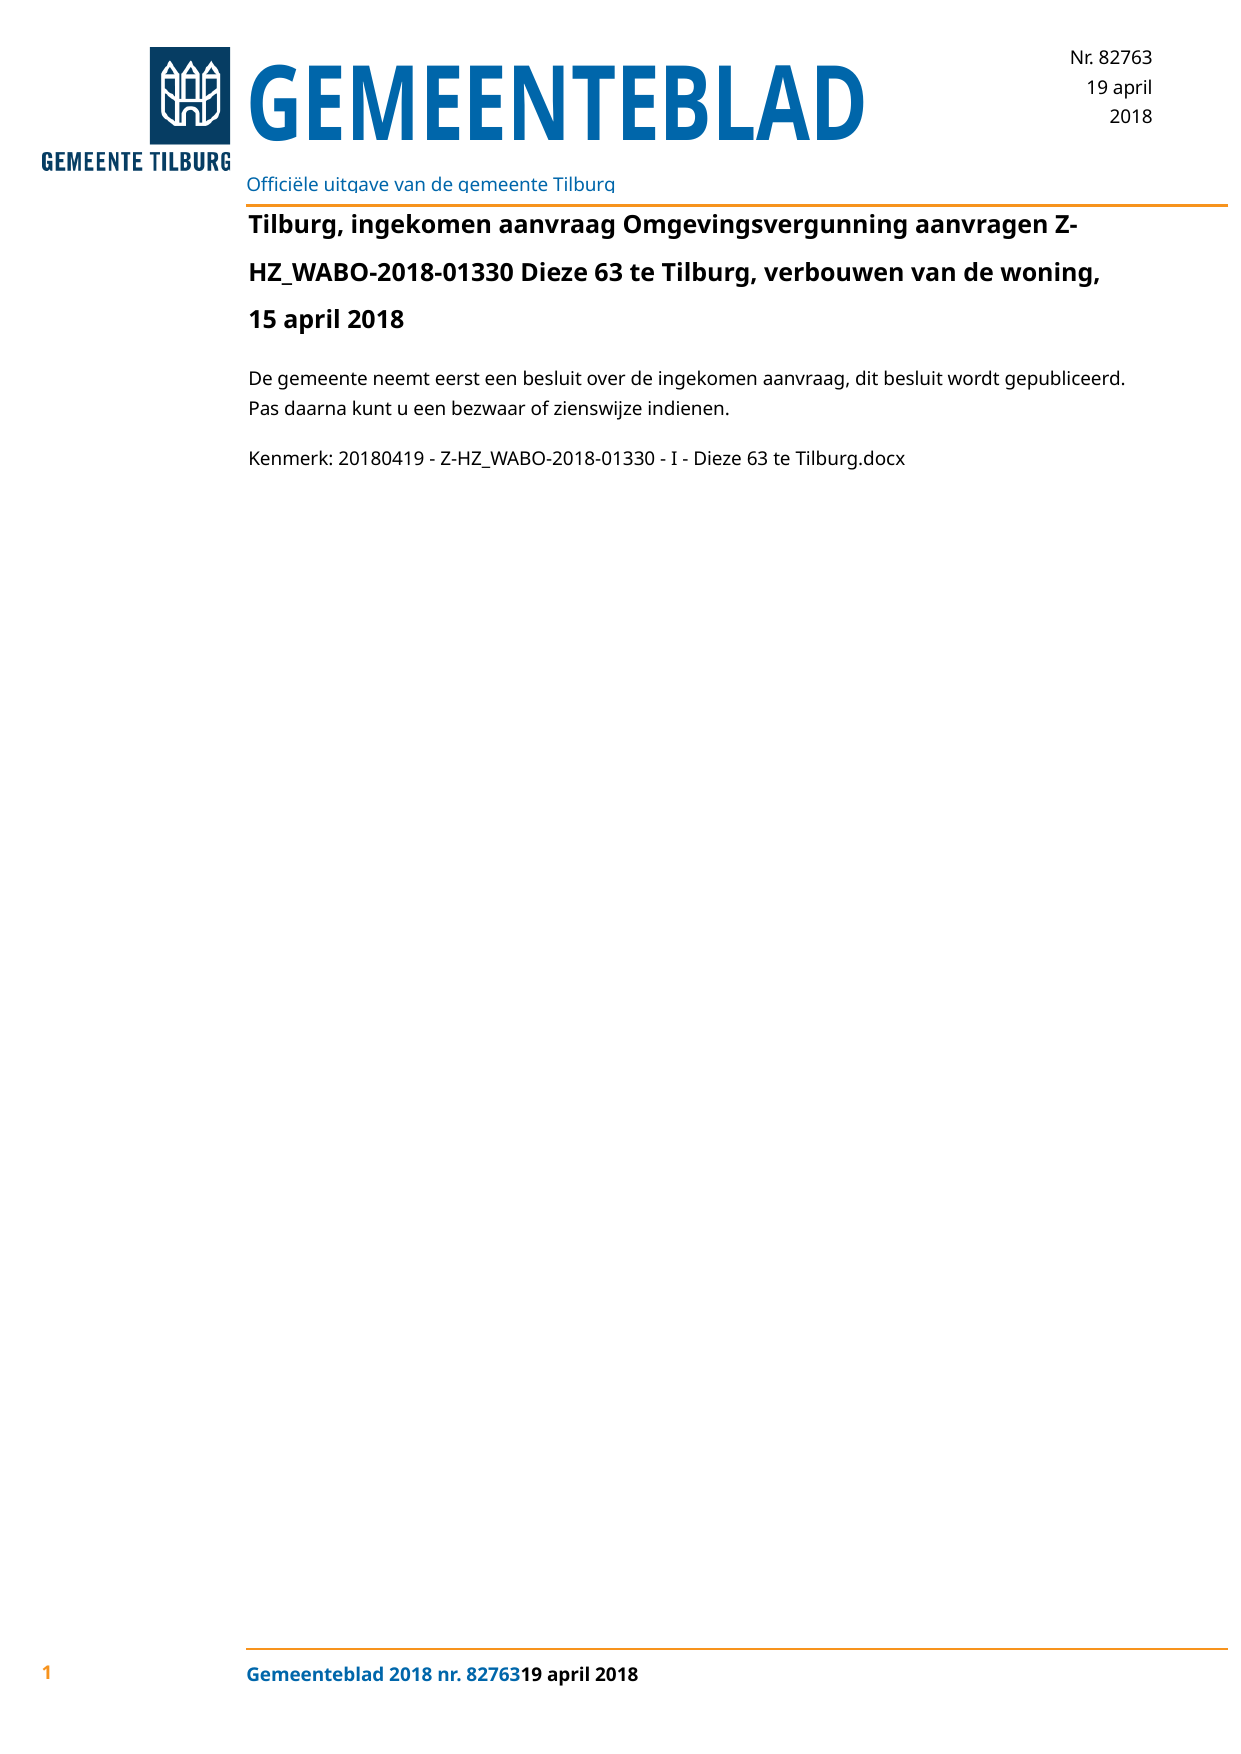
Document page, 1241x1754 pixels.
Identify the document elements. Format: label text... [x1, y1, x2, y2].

text Kenmerk: 20180419 - Z-HZ_WABO-2018-01330 - I - Dieze 63 te Tilburg.docx [248, 446, 1152, 471]
picture [41, 47, 231, 172]
text De gemeente neemt eerst een besluit over de ingekomen aanvraag, dit besluit wordt gepubliceerd. Pas daarna kunt u een bezwaar of zienswijze indienen. [248, 366, 1152, 421]
text Tilburg, ingekomen aanvraag Omgevingsvergunning aanvragen Z-HZ_WABO-2018-01330 Dieze 63 te Tilburg, verbouwen van de woning, 15 april 2018 [248, 207, 1152, 336]
